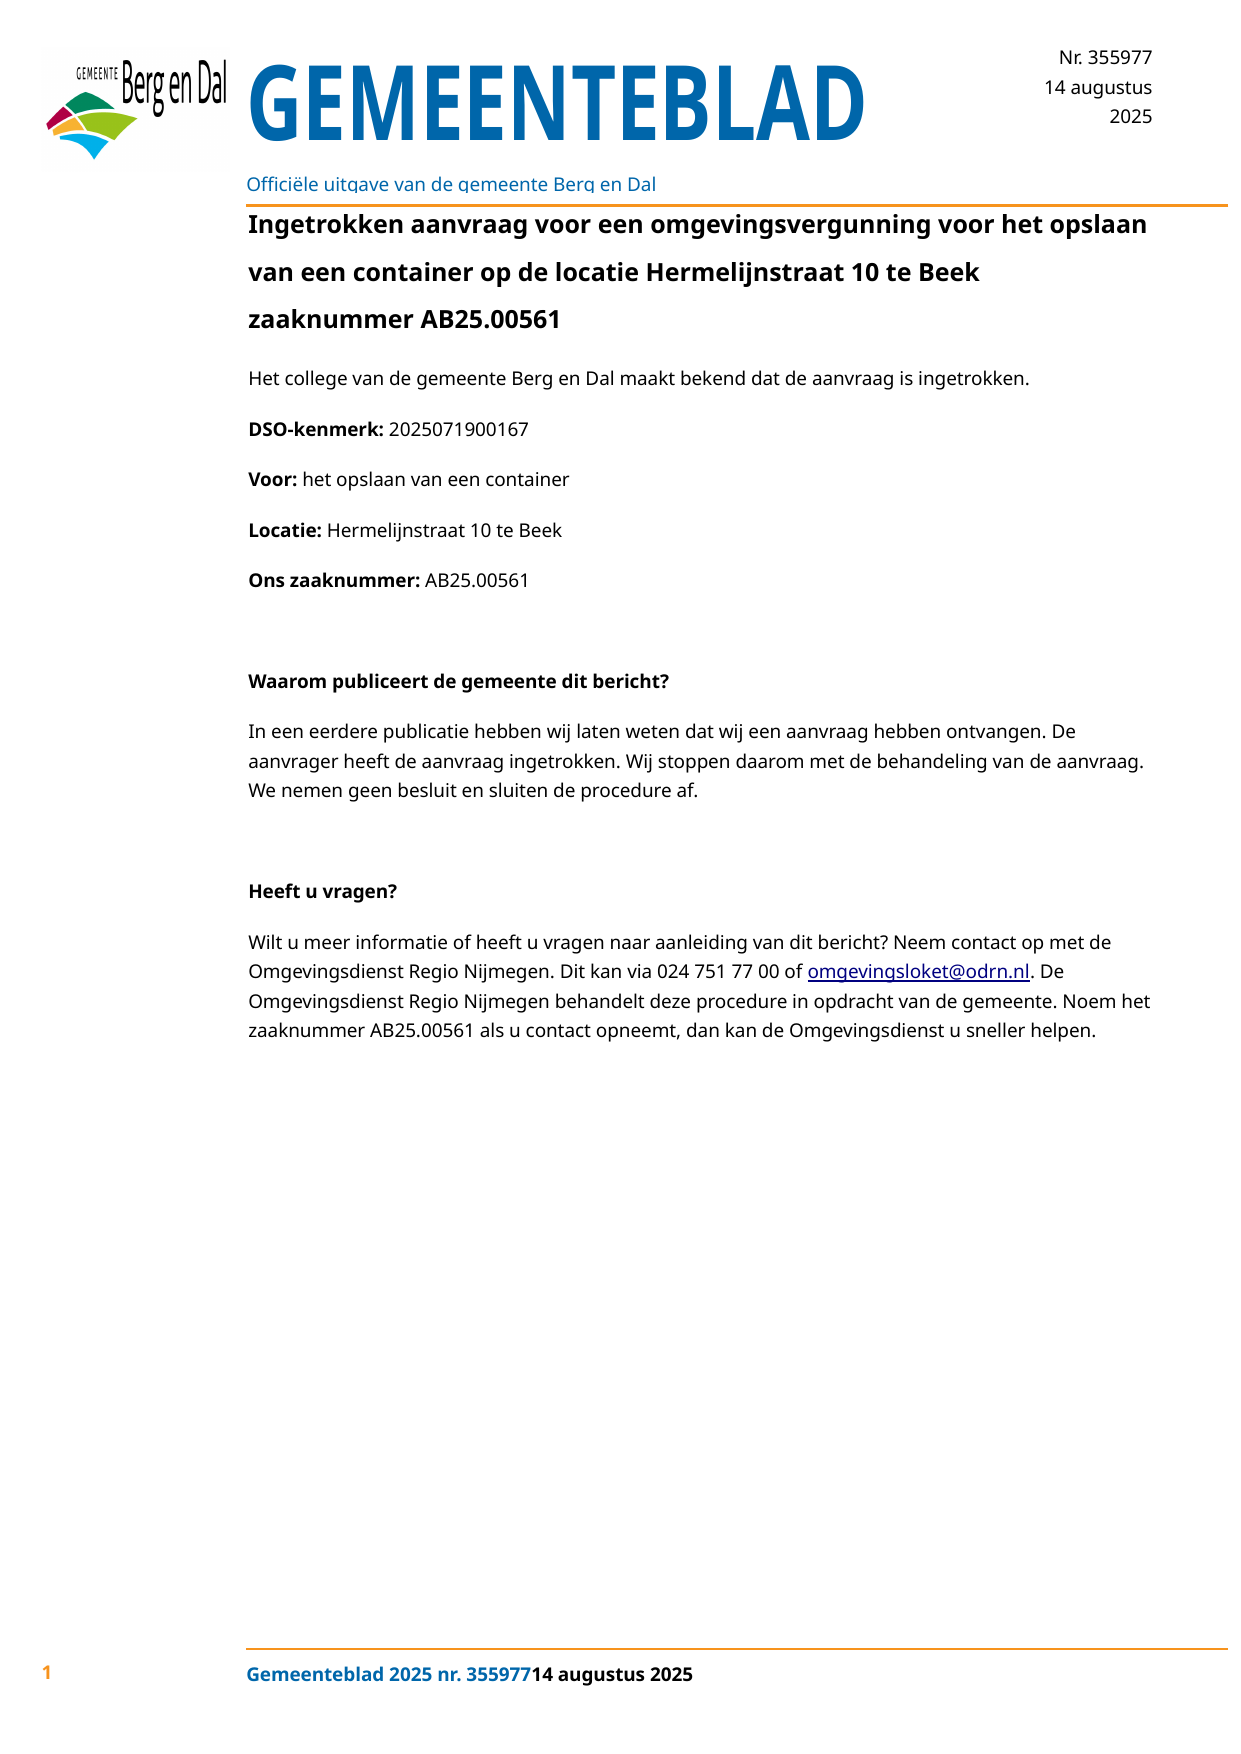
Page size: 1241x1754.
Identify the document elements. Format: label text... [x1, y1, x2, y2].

text Ingetrokken aanvraag voor een omgevingsvergunning voor het opslaan van een container op de locatie Hermelijnstraat 10 te Beek zaaknummer AB25.00561 [248, 207, 1152, 336]
text Locatie: Hermelijnstraat 10 te Beek [248, 517, 1152, 542]
text Waarom publiceert de gemeente dit bericht? [248, 668, 1152, 694]
text Ons zaaknummer: AB25.00561 [248, 567, 1152, 593]
text Wilt u meer informatie of heeft u vragen naar aanleiding van dit bericht? Neem contact op met de Omgevingsdienst Regio Nijmegen. Dit kan via 024 751 77 00 of omgevingsloket@odrn.nl. De Omgevingsdienst Regio Nijmegen behandelt deze procedure in opdracht van de gemeente. Noem het zaaknummer AB25.00561 als u contact opneemt, dan kan de Omgevingsdienst u sneller helpen. [248, 929, 1152, 1043]
text Voor: het opslaan van een container [248, 466, 1152, 492]
text In een eerdere publicatie hebben wij laten weten dat wij een aanvraag hebben ontvangen. De aanvrager heeft de aanvraag ingetrokken. Wij stoppen daarom met de behandeling van de aanvraag. We nemen geen besluit en sluiten de procedure af. [248, 718, 1152, 803]
text DSO-kenmerk: 2025071900167 [248, 416, 1152, 442]
picture [41, 47, 231, 172]
text Heeft u vragen? [248, 878, 1152, 904]
text Het college van de gemeente Berg en Dal maakt bekend dat de aanvraag is ingetrokken. [248, 366, 1152, 391]
